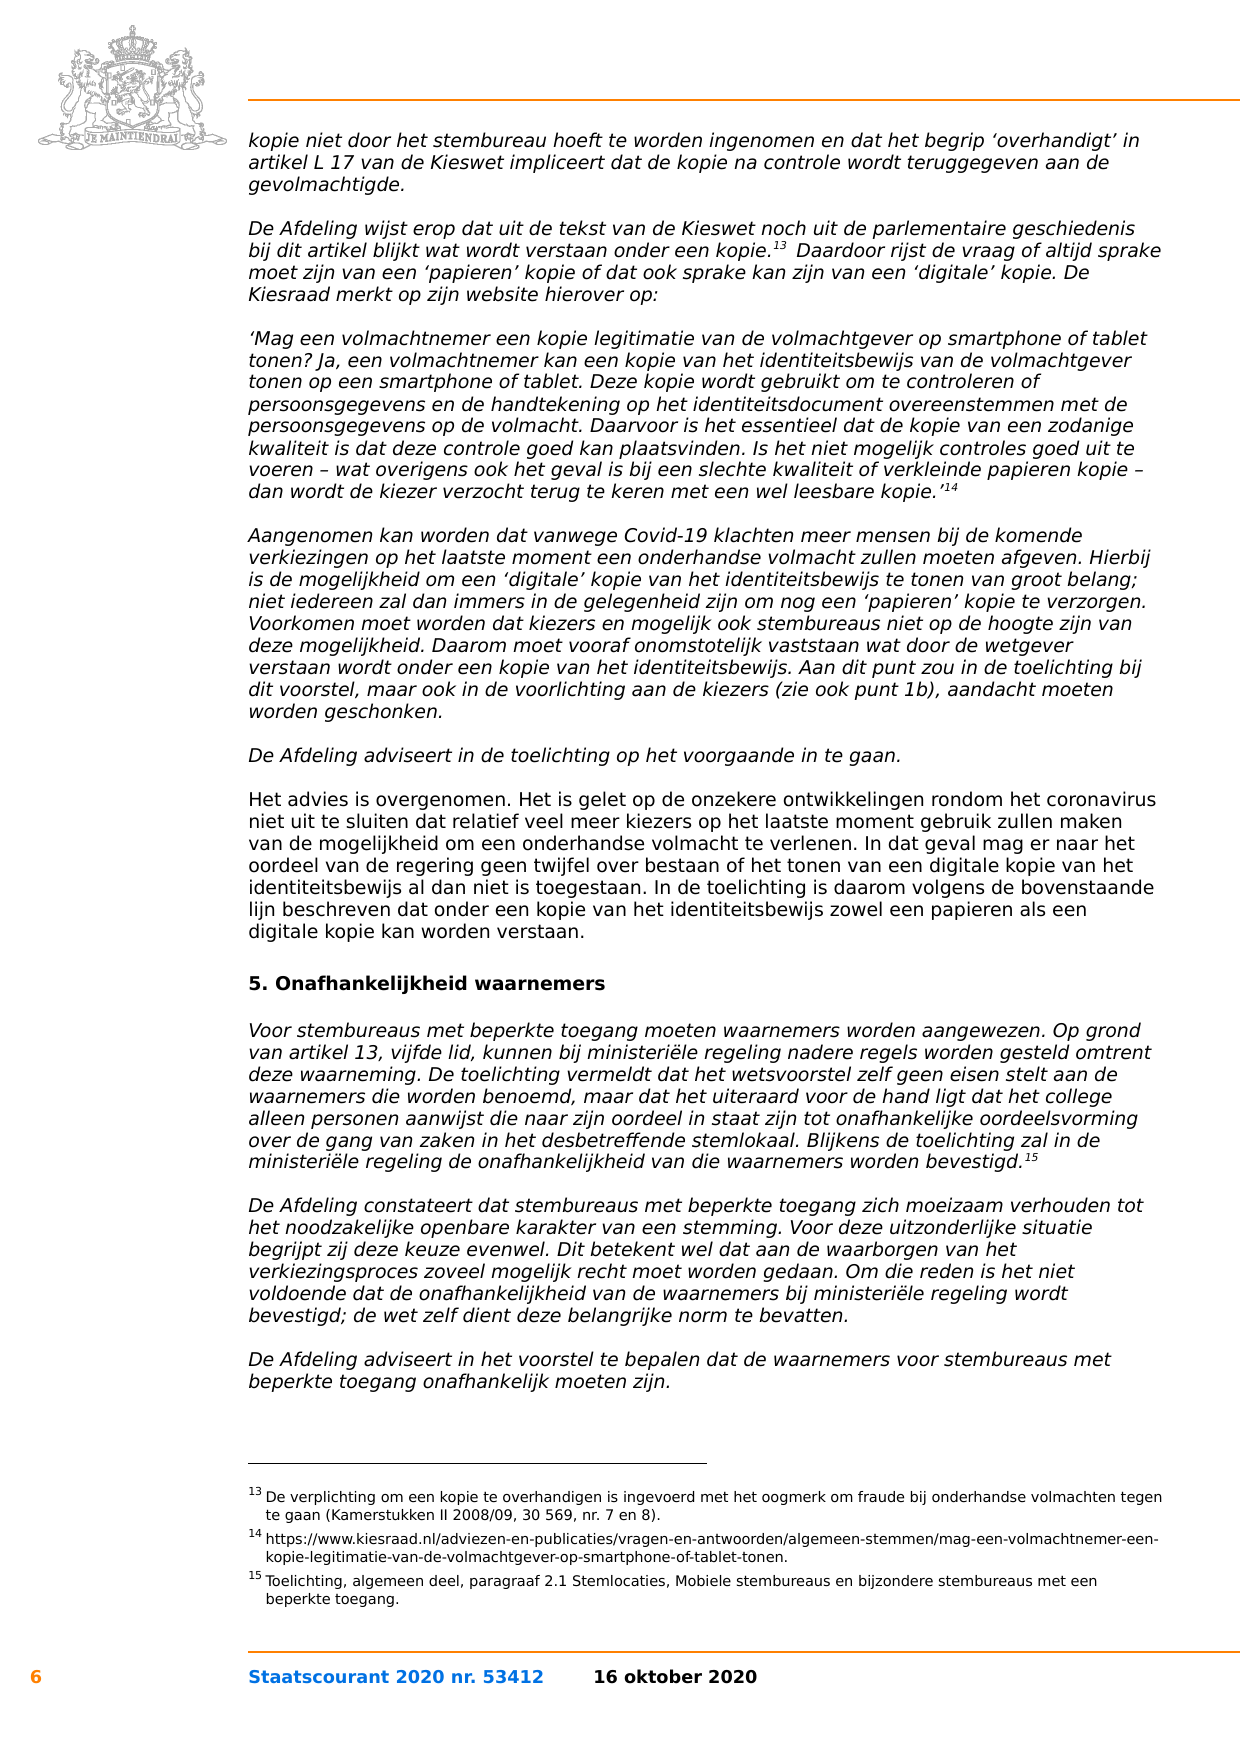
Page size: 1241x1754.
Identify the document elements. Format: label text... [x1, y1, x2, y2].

text De Afdeling wijst erop dat uit de tekst van de Kieswet noch uit de parlementaire geschiedenis bij dit artikel blijkt wat wordt verstaan onder een kopie. Daardoor rijst de vraag of altijd sprake moet zijn van een ‘papieren’ kopie of dat ook sprake kan zijn van een ‘digitale’ kopie. De Kiesraad merkt op zijn website hierover op: [248, 218, 1163, 306]
subtitle 5. Onafhankelijkheid waarnemers [248, 973, 1163, 994]
text De Afdeling adviseert in de toelichting op het voorgaande in te gaan. [248, 745, 1163, 767]
text De Afdeling adviseert in het voorstel te bepalen dat de waarnemers voor stembureaus met beperkte toegang onafhankelijk moeten zijn. [248, 1349, 1163, 1393]
text kopie niet door het stembureau hoeft te worden ingenomen en dat het begrip ‘overhandigt’ in artikel L 17 van de Kieswet impliceert dat de kopie na controle wordt teruggegeven aan de gevolmachtigde. [248, 130, 1163, 196]
text ‘Mag een volmachtnemer een kopie legitimatie van de volmachtgever op smartphone of tablet tonen? Ja, een volmachtnemer kan een kopie van het identiteitsbewijs van de volmachtgever tonen op een smartphone of tablet. Deze kopie wordt gebruikt om te controleren of persoonsgegevens en de handtekening op het identiteitsdocument overeenstemmen met de persoonsgegevens op de volmacht. Daarvoor is het essentieel dat de kopie van een zodanige kwaliteit is dat deze controle goed kan plaatsvinden. Is het niet mogelijk controles goed uit te voeren – wat overigens ook het geval is bij een slechte kwaliteit of verkleinde papieren kopie – dan wordt de kiezer verzocht terug te keren met een wel leesbare kopie.’ [248, 327, 1163, 503]
text Voor stembureaus met beperkte toegang moeten waarnemers worden aangewezen. Op grond van artikel 13, vijfde lid, kunnen bij ministeriële regeling nadere regels worden gesteld omtrent deze waarneming. De toelichting vermeldt dat het wetsvoorstel zelf geen eisen stelt aan de waarnemers die worden benoemd, maar dat het uiteraard voor de hand ligt dat het college alleen personen aanwijst die naar zijn oordeel in staat zijn tot onafhankelijke oordeelsvorming over de gang van zaken in het desbetreffende stemlokaal. Blijkens de toelichting zal in de ministeriële regeling de onafhankelijkheid van die waarnemers worden bevestigd. [248, 1019, 1163, 1173]
text Toelichting, algemeen deel, paragraaf 2.1 Stemlocaties, Mobiele stembureaus en bijzondere stembureaus met een beperkte toegang. [248, 1569, 1163, 1608]
text De verplichting om een kopie te overhandigen is ingevoerd met het oogmerk om fraude bij onderhandse volmachten tegen te gaan (Kamerstukken II 2008/09, 30 569, nr. 7 en 8). [248, 1485, 1163, 1524]
text https://www.kiesraad.nl/adviezen-en-publicaties/vragen-en-antwoorden/algemeen-stemmen/mag-een-volmachtnemer-een-kopie-legitimatie-van-de-volmachtgever-op-smartphone-of-tablet-tonen. [248, 1527, 1163, 1566]
text De Afdeling constateert dat stembureaus met beperkte toegang zich moeizaam verhouden tot het noodzakelijke openbare karakter van een stemming. Voor deze uitzonderlijke situatie begrijpt zij deze keuze evenwel. Dit betekent wel dat aan de waarborgen van het verkiezingsproces zoveel mogelijk recht moet worden gedaan. Om die reden is het niet voldoende dat de onafhankelijkheid van de waarnemers bij ministeriële regeling wordt bevestigd; de wet zelf dient deze belangrijke norm te bevatten. [248, 1195, 1163, 1327]
text Het advies is overgenomen. Het is gelet op de onzekere ontwikkelingen rondom het coronavirus niet uit te sluiten dat relatief veel meer kiezers op het laatste moment gebruik zullen maken van de mogelijkheid om een onderhandse volmacht te verlenen. In dat geval mag er naar het oordeel van de regering geen twijfel over bestaan of het tonen van een digitale kopie van het identiteitsbewijs al dan niet is toegestaan. In de toelichting is daarom volgens de bovenstaande lijn beschreven dat onder een kopie van het identiteitsbewijs zowel een papieren als een digitale kopie kan worden verstaan. [248, 789, 1163, 943]
text Aangenomen kan worden dat vanwege Covid-19 klachten meer mensen bij de komende verkiezingen op het laatste moment een onderhandse volmacht zullen moeten afgeven. Hierbij is de mogelijkheid om een ‘digitale’ kopie van het identiteitsbewijs te tonen van groot belang; niet iedereen zal dan immers in de gelegenheid zijn om nog een ‘papieren’ kopie te verzorgen. Voorkomen moet worden dat kiezers en mogelijk ook stembureaus niet op de hoogte zijn van deze mogelijkheid. Daarom moet vooraf onomstotelijk vaststaan wat door de wetgever verstaan wordt onder een kopie van het identiteitsbewijs. Aan dit punt zou in de toelichting bij dit voorstel, maar ook in de voorlichting aan de kiezers (zie ook punt 1b), aandacht moeten worden geschonken. [248, 525, 1163, 723]
picture [38, 25, 227, 150]
